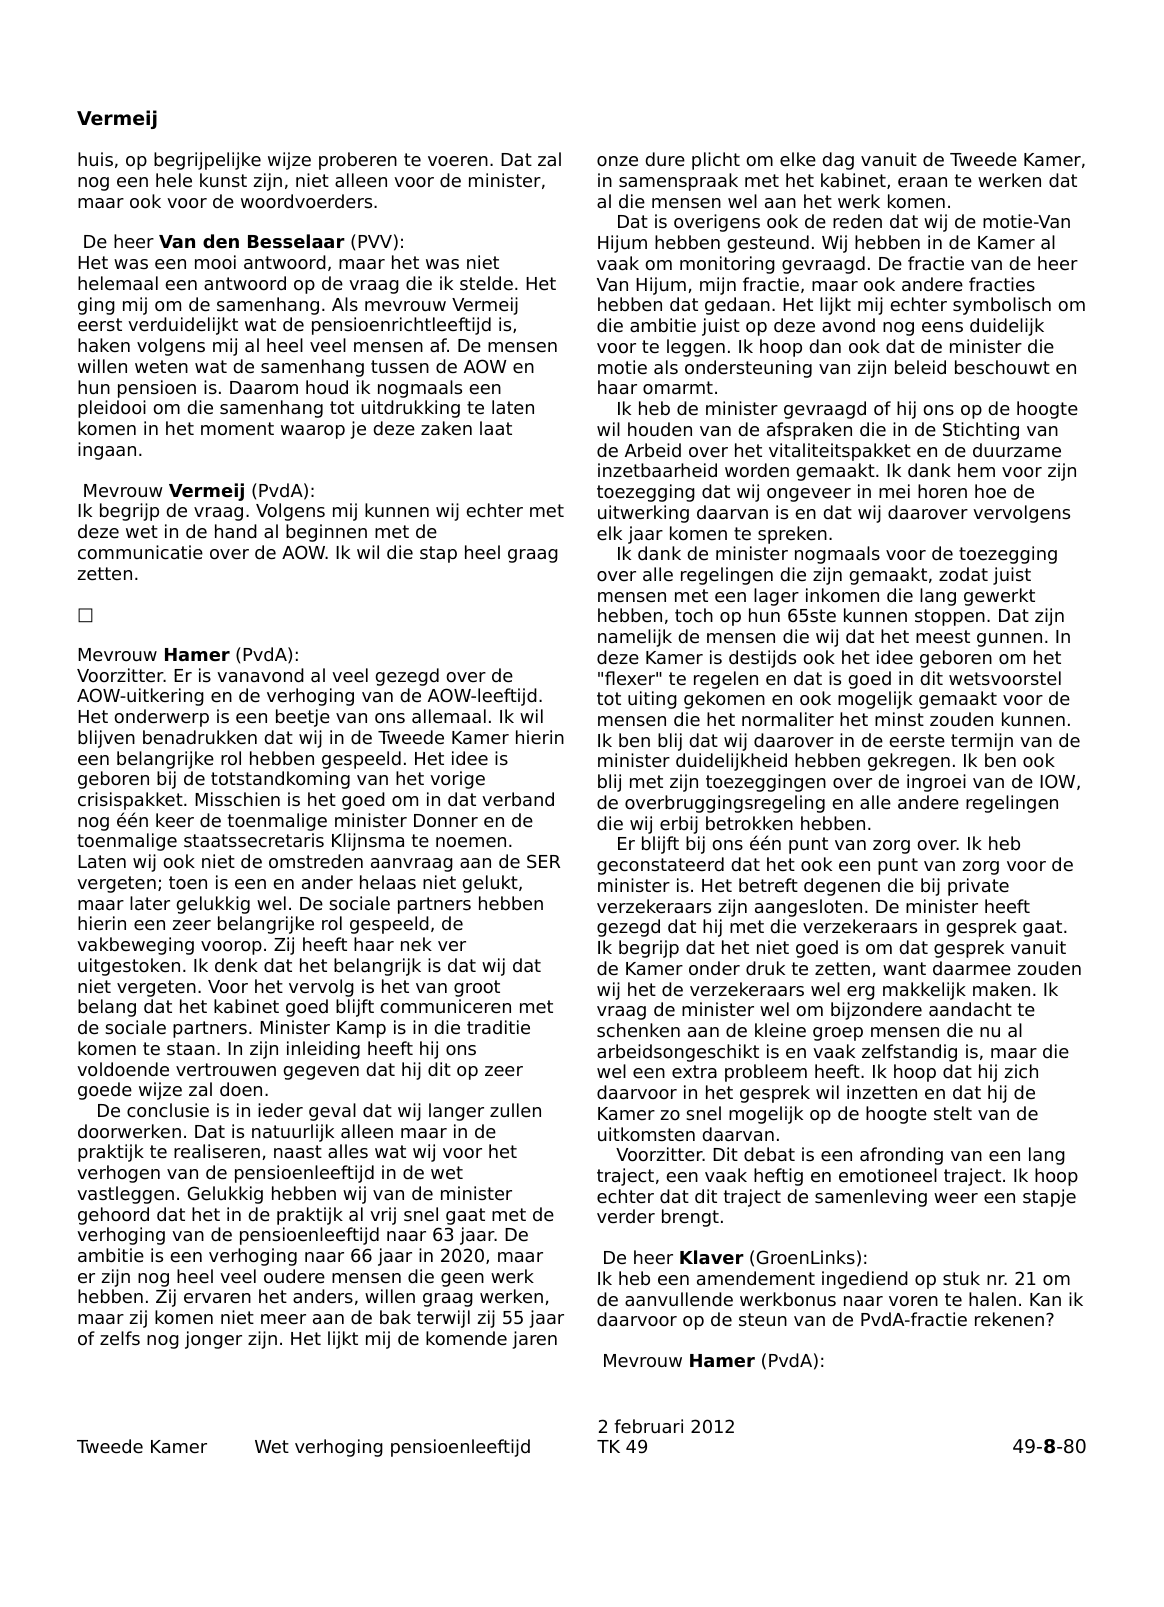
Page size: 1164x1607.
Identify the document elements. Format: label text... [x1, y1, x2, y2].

text De conclusie is in ieder geval dat wij langer zullen doorwerken. Dat is natuurlijk alleen maar in de praktijk te realiseren, naast alles wat wij voor het verhogen van de pensioenleeftijd in de wet vastleggen. Gelukkig hebben wij van de minister gehoord dat het in de praktijk al vrij snel gaat met de verhoging van de pensioenleeftijd naar 63 jaar. De ambitie is een verhoging naar 66 jaar in 2020, maar er zijn nog heel veel oudere mensen die geen werk hebben. Zij ervaren het anders, willen graag werken, maar zij komen niet meer aan de bak terwijl zij 55 jaar of zelfs nog jonger zijn. Het lijkt mij de komende jaren [77, 1101, 567, 1349]
text Voorzitter. Dit debat is een afronding van een lang traject, een vaak heftig en emotioneel traject. Ik hoop echter dat dit traject de samenleving weer een stapje verder brengt. [596, 1145, 1087, 1228]
text De heer Van den Besselaar (PVV): [77, 232, 567, 253]
text onze dure plicht om elke dag vanuit de Tweede Kamer, in samenspraak met het kabinet, eraan te werken dat al die mensen wel aan het werk komen. [596, 150, 1087, 212]
text De heer Klaver (GroenLinks): [596, 1248, 1087, 1269]
text Er blijft bij ons één punt van zorg over. Ik heb geconstateerd dat het ook een punt van zorg voor de minister is. Het betreft degenen die bij private verzekeraars zijn aangesloten. De minister heeft gezegd dat hij met die verzekeraars in gesprek gaat. Ik begrijp dat het niet goed is om dat gesprek vanuit de Kamer onder druk te zetten, want daarmee zouden wij het de verzekeraars wel erg makkelijk maken. Ik vraag de minister wel om bijzondere aandacht te schenken aan de kleine groep mensen die nu al arbeidsongeschikt is en vaak zelfstandig is, maar die wel een extra probleem heeft. Ik hoop dat hij zich daarvoor in het gesprek wil inzetten en dat hij de Kamer zo snel mogelijk op de hoogte stelt van de uitkomsten daarvan. [596, 834, 1087, 1145]
text huis, op begrijpelijke wijze proberen te voeren. Dat zal nog een hele kunst zijn, niet alleen voor de minister, maar ook voor de woordvoerders. [77, 150, 567, 212]
text Dat is overigens ook de reden dat wij de motie-Van Hijum hebben gesteund. Wij hebben in de Kamer al vaak om monitoring gevraagd. De fractie van de heer Van Hijum, mijn fractie, maar ook andere fracties hebben dat gedaan. Het lijkt mij echter symbolisch om die ambitie juist op deze avond nog eens duidelijk voor te leggen. Ik hoop dan ook dat de minister die motie als ondersteuning van zijn beleid beschouwt en haar omarmt. [596, 212, 1087, 399]
text Het was een mooi antwoord, maar het was niet helemaal een antwoord op de vraag die ik stelde. Het ging mij om de samenhang. Als mevrouw Vermeij eerst verduidelijkt wat de pensioenrichtleeftijd is, haken volgens mij al heel veel mensen af. De mensen willen weten wat de samenhang tussen de AOW en hun pensioen is. Daarom houd ik nogmaals een pleidooi om die samenhang tot uitdrukking te laten komen in het moment waarop je deze zaken laat ingaan. [77, 253, 567, 460]
text Mevrouw Hamer (PvdA): [77, 645, 567, 666]
text Mevrouw Hamer (PvdA): [596, 1351, 1087, 1372]
text Ik dank de minister nogmaals voor de toezegging over alle regelingen die zijn gemaakt, zodat juist mensen met een lager inkomen die lang gewerkt hebben, toch op hun 65ste kunnen stoppen. Dat zijn namelijk de mensen die wij dat het meest gunnen. In deze Kamer is destijds ook het idee geboren om het "flexer" te regelen en dat is goed in dit wetsvoorstel tot uiting gekomen en ook mogelijk gemaakt voor de mensen die het normaliter het minst zouden kunnen. Ik ben blij dat wij daarover in de eerste termijn van de minister duidelijkheid hebben gekregen. Ik ben ook blij met zijn toezeggingen over de ingroei van de IOW, de overbruggingsregeling en alle andere regelingen die wij erbij betrokken hebben. [596, 544, 1087, 834]
text □ [77, 604, 567, 625]
text Ik heb de minister gevraagd of hij ons op de hoogte wil houden van de afspraken die in de Stichting van de Arbeid over het vitaliteitspakket en de duurzame inzetbaarheid worden gemaakt. Ik dank hem voor zijn toezegging dat wij ongeveer in mei horen hoe de uitwerking daarvan is en dat wij daarover vervolgens elk jaar komen te spreken. [596, 399, 1087, 544]
text Ik begrijp de vraag. Volgens mij kunnen wij echter met deze wet in de hand al beginnen met de communicatie over de AOW. Ik wil die stap heel graag zetten. [77, 501, 567, 584]
text Voorzitter. Er is vanavond al veel gezegd over de AOW-uitkering en de verhoging van de AOW-leeftijd. Het onderwerp is een beetje van ons allemaal. Ik wil blijven benadrukken dat wij in de Tweede Kamer hierin een belangrijke rol hebben gespeeld. Het idee is geboren bij de totstandkoming van het vorige crisispakket. Misschien is het goed om in dat verband nog één keer de toenmalige minister Donner en de toenmalige staatssecretaris Klijnsma te noemen. Laten wij ook niet de omstreden aanvraag aan de SER vergeten; toen is een en ander helaas niet gelukt, maar later gelukkig wel. De sociale partners hebben hierin een zeer belangrijke rol gespeeld, de vakbeweging voorop. Zij heeft haar nek ver uitgestoken. Ik denk dat het belangrijk is dat wij dat niet vergeten. Voor het vervolg is het van groot belang dat het kabinet goed blijft communiceren met de sociale partners. Minister Kamp is in die traditie komen te staan. In zijn inleiding heeft hij ons voldoende vertrouwen gegeven dat hij dit op zeer goede wijze zal doen. [77, 666, 567, 1101]
text Ik heb een amendement ingediend op stuk nr. 21 om de aanvullende werkbonus naar voren te halen. Kan ik daarvoor op de steun van de PvdA-fractie rekenen? [596, 1269, 1087, 1331]
text Mevrouw Vermeij (PvdA): [77, 480, 567, 501]
